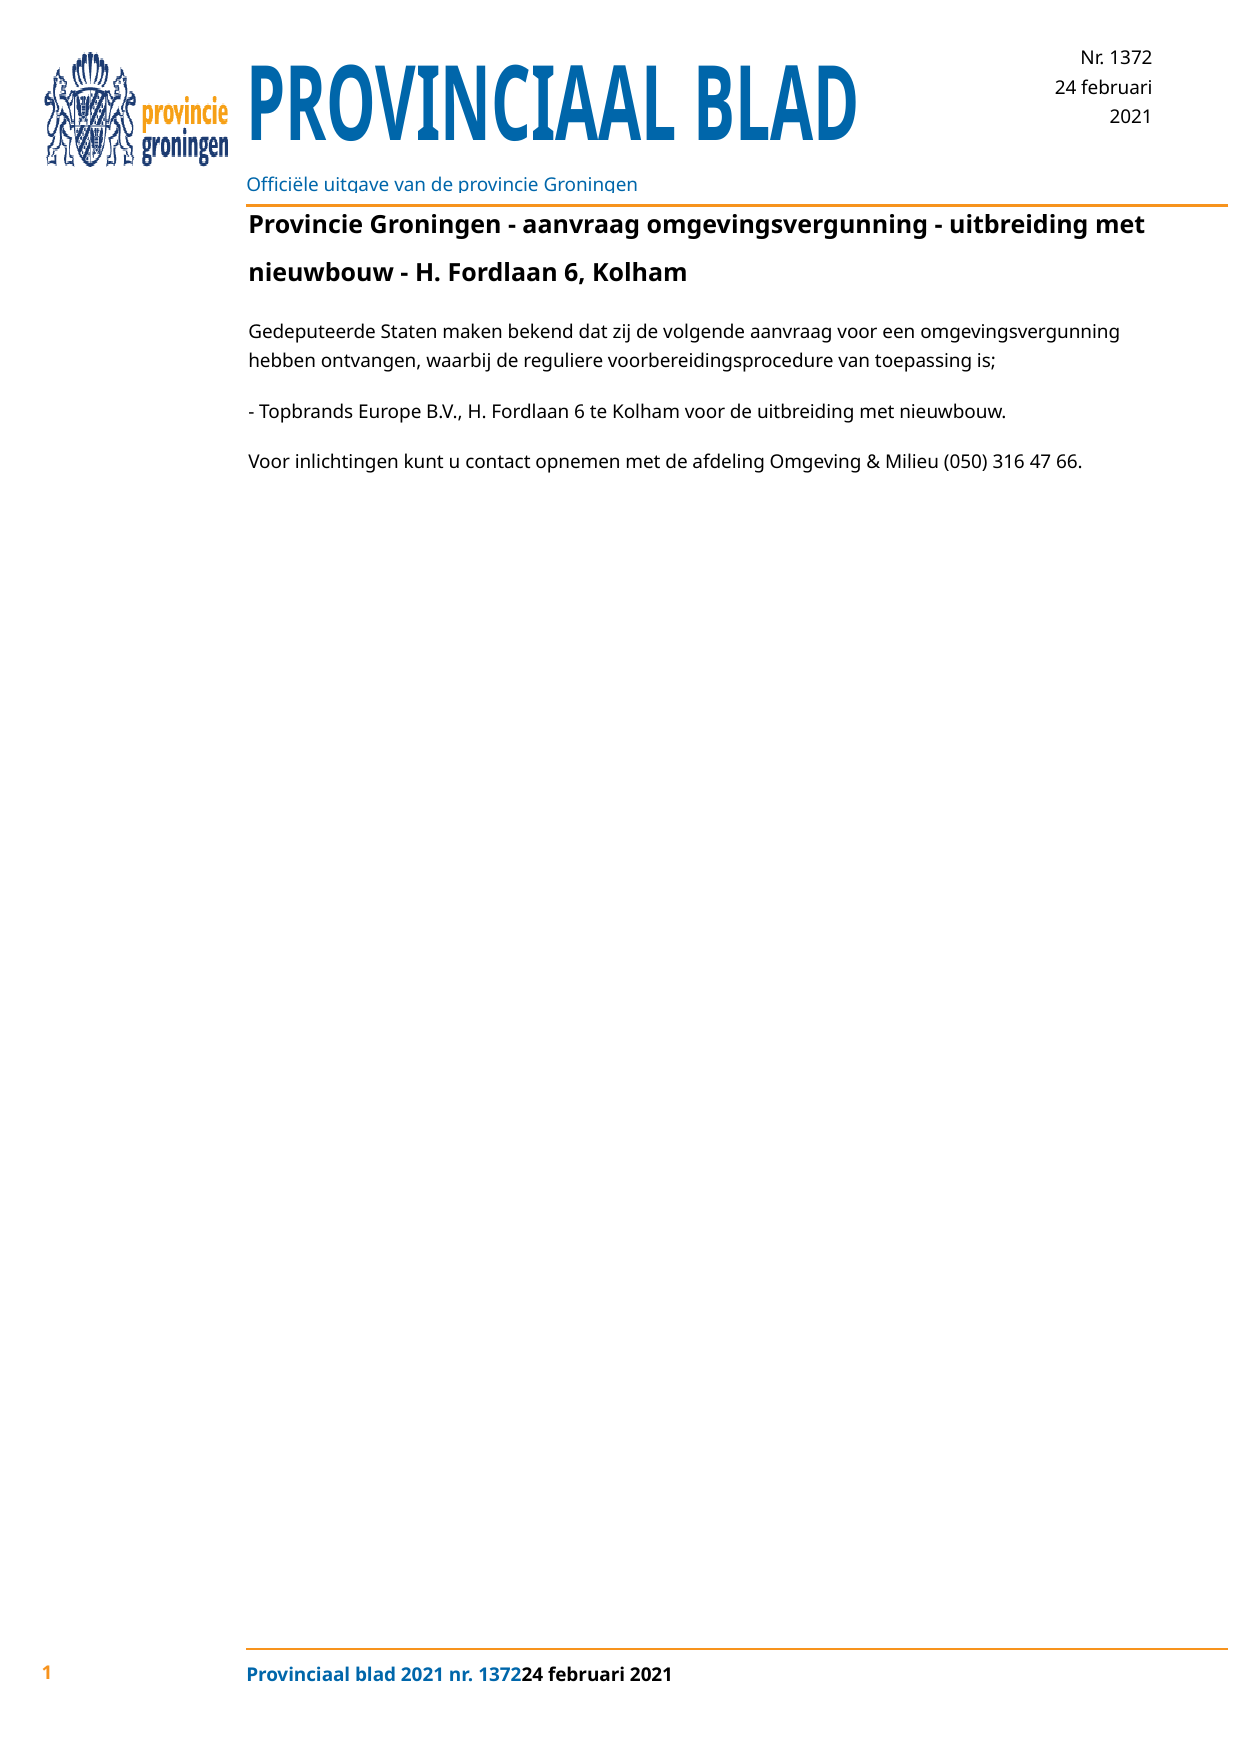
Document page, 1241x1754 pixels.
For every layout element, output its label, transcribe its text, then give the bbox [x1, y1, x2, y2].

text Provincie Groningen - aanvraag omgevingsvergunning - uitbreiding met nieuwbouw - H. Fordlaan 6, Kolham [248, 207, 1152, 288]
text Gedeputeerde Staten maken bekend dat zij de volgende aanvraag voor een omgevingsvergunning hebben ontvangen, waarbij de reguliere voorbereidingsprocedure van toepassing is; [248, 318, 1152, 373]
text - Topbrands Europe B.V., H. Fordlaan 6 te Kolham voor de uitbreiding met nieuwbouw. [248, 398, 1152, 424]
picture [41, 47, 231, 172]
text Voor inlichtingen kunt u contact opnemen met de afdeling Omgeving & Milieu (050) 316 47 66. [248, 448, 1152, 474]
